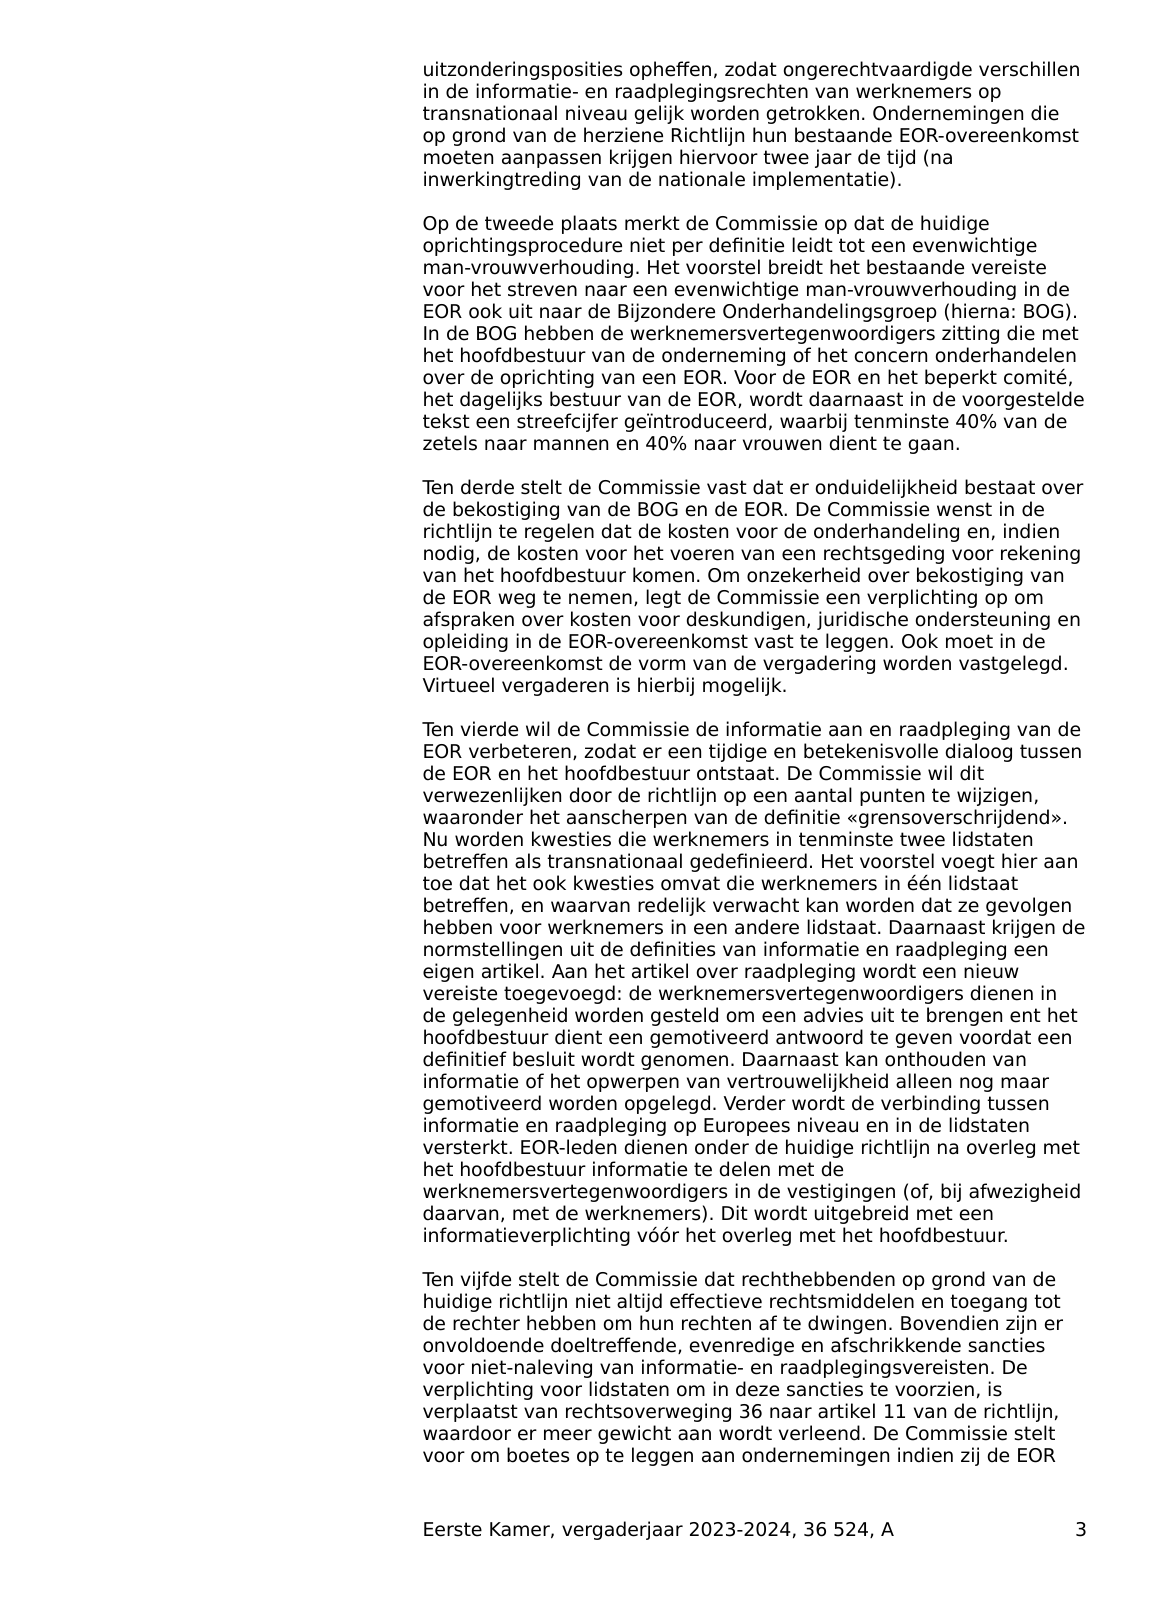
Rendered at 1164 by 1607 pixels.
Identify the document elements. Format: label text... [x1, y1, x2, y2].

text Ten vijfde stelt de Commissie dat rechthebbenden op grond van de huidige richtlijn niet altijd effectieve rechtsmiddelen en toegang tot de rechter hebben om hun rechten af te dwingen. Bovendien zijn er onvoldoende doeltreffende, evenredige en afschrikkende sancties voor niet-naleving van informatie- en raadplegingsvereisten. De verplichting voor lidstaten om in deze sancties te voorzien, is verplaatst van rechtsoverweging 36 naar artikel 11 van de richtlijn, waardoor er meer gewicht aan wordt verleend. De Commissie stelt voor om boetes op te leggen aan ondernemingen indien zij de EOR [422, 1269, 1087, 1467]
text Op de tweede plaats merkt de Commissie op dat de huidige oprichtingsprocedure niet per definitie leidt tot een evenwichtige man-vrouwverhouding. Het voorstel breidt het bestaande vereiste voor het streven naar een evenwichtige man-vrouwverhouding in de EOR ook uit naar de Bijzondere Onderhandelingsgroep (hierna: BOG). In de BOG hebben de werknemersvertegenwoordigers zitting die met het hoofdbestuur van de onderneming of het concern onderhandelen over de oprichting van een EOR. Voor de EOR en het beperkt comité, het dagelijks bestuur van de EOR, wordt daarnaast in de voorgestelde tekst een streefcijfer geïntroduceerd, waarbij tenminste 40% van de zetels naar mannen en 40% naar vrouwen dient te gaan. [422, 213, 1087, 455]
text Ten derde stelt de Commissie vast dat er onduidelijkheid bestaat over de bekostiging van de BOG en de EOR. De Commissie wenst in de richtlijn te regelen dat de kosten voor de onderhandeling en, indien nodig, de kosten voor het voeren van een rechtsgeding voor rekening van het hoofdbestuur komen. Om onzekerheid over bekostiging van de EOR weg te nemen, legt de Commissie een verplichting op om afspraken over kosten voor deskundigen, juridische ondersteuning en opleiding in de EOR-overeenkomst vast te leggen. Ook moet in de EOR-overeenkomst de vorm van de vergadering worden vastgelegd. Virtueel vergaderen is hierbij mogelijk. [422, 477, 1087, 697]
text Ten vierde wil de Commissie de informatie aan en raadpleging van de EOR verbeteren, zodat er een tijdige en betekenisvolle dialoog tussen de EOR en het hoofdbestuur ontstaat. De Commissie wil dit verwezenlijken door de richtlijn op een aantal punten te wijzigen, waaronder het aanscherpen van de definitie «grensoverschrijdend». Nu worden kwesties die werknemers in tenminste twee lidstaten betreffen als transnationaal gedefinieerd. Het voorstel voegt hier aan toe dat het ook kwesties omvat die werknemers in één lidstaat betreffen, en waarvan redelijk verwacht kan worden dat ze gevolgen hebben voor werknemers in een andere lidstaat. Daarnaast krijgen de normstellingen uit de definities van informatie en raadpleging een eigen artikel. Aan het artikel over raadpleging wordt een nieuw vereiste toegevoegd: de werknemersvertegenwoordigers dienen in de gelegenheid worden gesteld om een advies uit te brengen ent het hoofdbestuur dient een gemotiveerd antwoord te geven voordat een definitief besluit wordt genomen. Daarnaast kan onthouden van informatie of het opwerpen van vertrouwelijkheid alleen nog maar gemotiveerd worden opgelegd. Verder wordt de verbinding tussen informatie en raadpleging op Europees niveau en in de lidstaten versterkt. EOR-leden dienen onder de huidige richtlijn na overleg met het hoofdbestuur informatie te delen met de werknemersvertegenwoordigers in de vestigingen (of, bij afwezigheid daarvan, met de werknemers). Dit wordt uitgebreid met een informatieverplichting vóór het overleg met het hoofdbestuur. [422, 719, 1087, 1247]
text uitzonderingsposities opheffen, zodat ongerechtvaardigde verschillen in de informatie- en raadplegingsrechten van werknemers op transnationaal niveau gelijk worden getrokken. Ondernemingen die op grond van de herziene Richtlijn hun bestaande EOR-overeenkomst moeten aanpassen krijgen hiervoor twee jaar de tijd (na inwerkingtreding van de nationale implementatie). [422, 59, 1087, 191]
